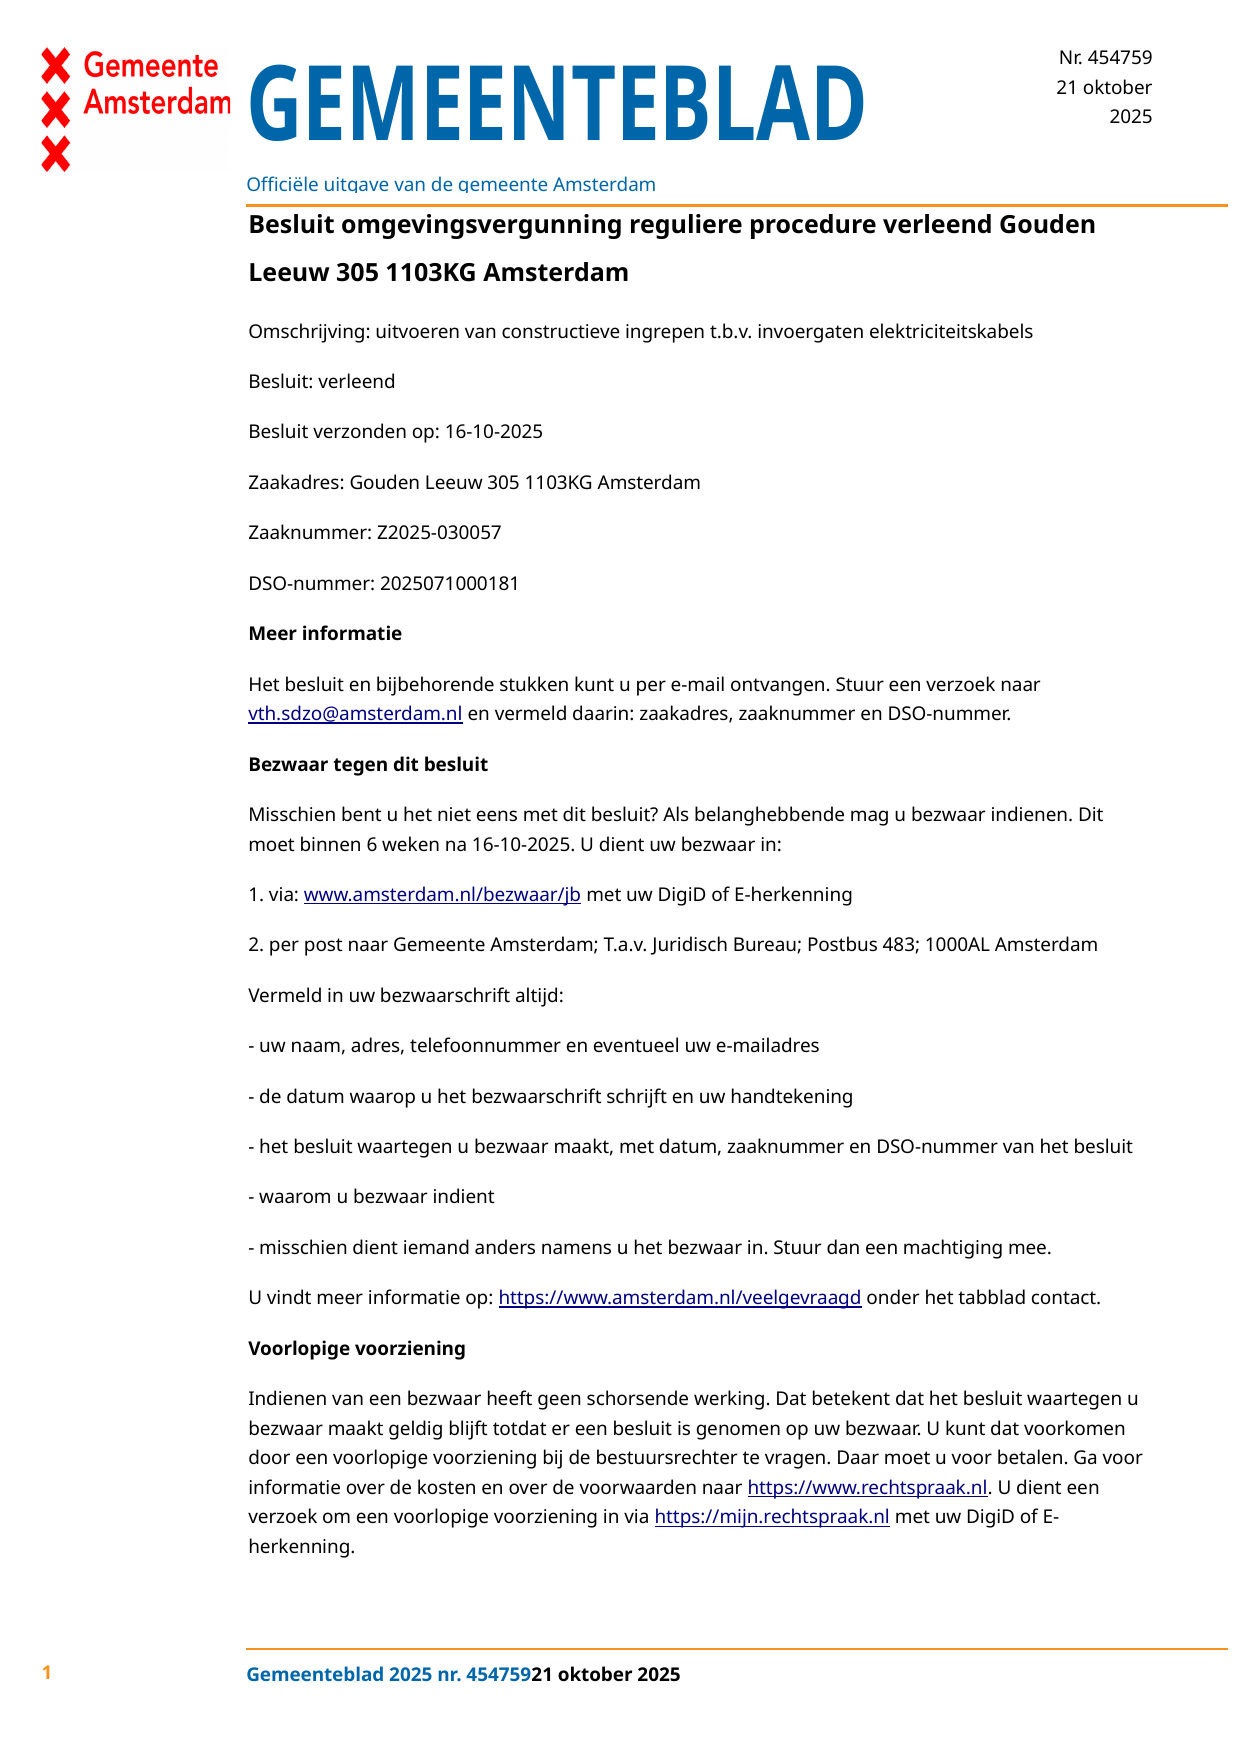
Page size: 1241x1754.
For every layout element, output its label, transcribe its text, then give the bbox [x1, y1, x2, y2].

text Besluit omgevingsvergunning reguliere procedure verleend Gouden Leeuw 305 1103KG Amsterdam [248, 207, 1152, 288]
text Bezwaar tegen dit besluit [248, 751, 1152, 777]
picture [41, 47, 231, 172]
text 2. per post naar Gemeente Amsterdam; T.a.v. Juridisch Bureau; Postbus 483; 1000AL Amsterdam [248, 932, 1152, 957]
text Zaakadres: Gouden Leeuw 305 1103KG Amsterdam [248, 469, 1152, 495]
text Indienen van een bezwaar heeft geen schorsende werking. Dat betekent dat het besluit waartegen u bezwaar maakt geldig blijft totdat er een besluit is genomen op uw bezwaar. U kunt dat voorkomen door een voorlopige voorziening bij de bestuursrechter te vragen. Daar moet u voor betalen. Ga voor informatie over de kosten en over de voorwaarden naar https://www.rechtspraak.nl. U dient een verzoek om een voorlopige voorziening in via https://mijn.rechtspraak.nl met uw DigiD of E-herkenning. [248, 1385, 1152, 1559]
text Omschrijving: uitvoeren van constructieve ingrepen t.b.v. invoergaten elektriciteitskabels [248, 318, 1152, 344]
text Zaaknummer: Z2025-030057 [248, 519, 1152, 545]
text - misschien dient iemand anders namens u het bezwaar in. Stuur dan een machtiging mee. [248, 1234, 1152, 1260]
text - het besluit waartegen u bezwaar maakt, met datum, zaaknummer en DSO-nummer van het besluit [248, 1133, 1152, 1159]
text Voorlopige voorziening [248, 1335, 1152, 1361]
text - waarom u bezwaar indient [248, 1184, 1152, 1209]
text - de datum waarop u het bezwaarschrift schrijft en uw handtekening [248, 1083, 1152, 1109]
text Misschien bent u het niet eens met dit besluit? Als belanghebbende mag u bezwaar indienen. Dit moet binnen 6 weken na 16-10-2025. U dient uw bezwaar in: [248, 801, 1152, 857]
text Besluit verzonden op: 16-10-2025 [248, 419, 1152, 444]
text U vindt meer informatie op: https://www.amsterdam.nl/veelgevraagd onder het tabblad contact. [248, 1284, 1152, 1310]
text 1. via: www.amsterdam.nl/bezwaar/jb met uw DigiD of E-herkenning [248, 881, 1152, 907]
text Besluit: verleend [248, 368, 1152, 394]
text Het besluit en bijbehorende stukken kunt u per e-mail ontvangen. Stuur een verzoek naar vth.sdzo@amsterdam.nl en vermeld daarin: zaakadres, zaaknummer en DSO-nummer. [248, 671, 1152, 726]
text Meer informatie [248, 620, 1152, 646]
text DSO-nummer: 2025071000181 [248, 570, 1152, 596]
text Vermeld in uw bezwaarschrift altijd: [248, 982, 1152, 1008]
text - uw naam, adres, telefoonnummer en eventueel uw e-mailadres [248, 1032, 1152, 1058]
